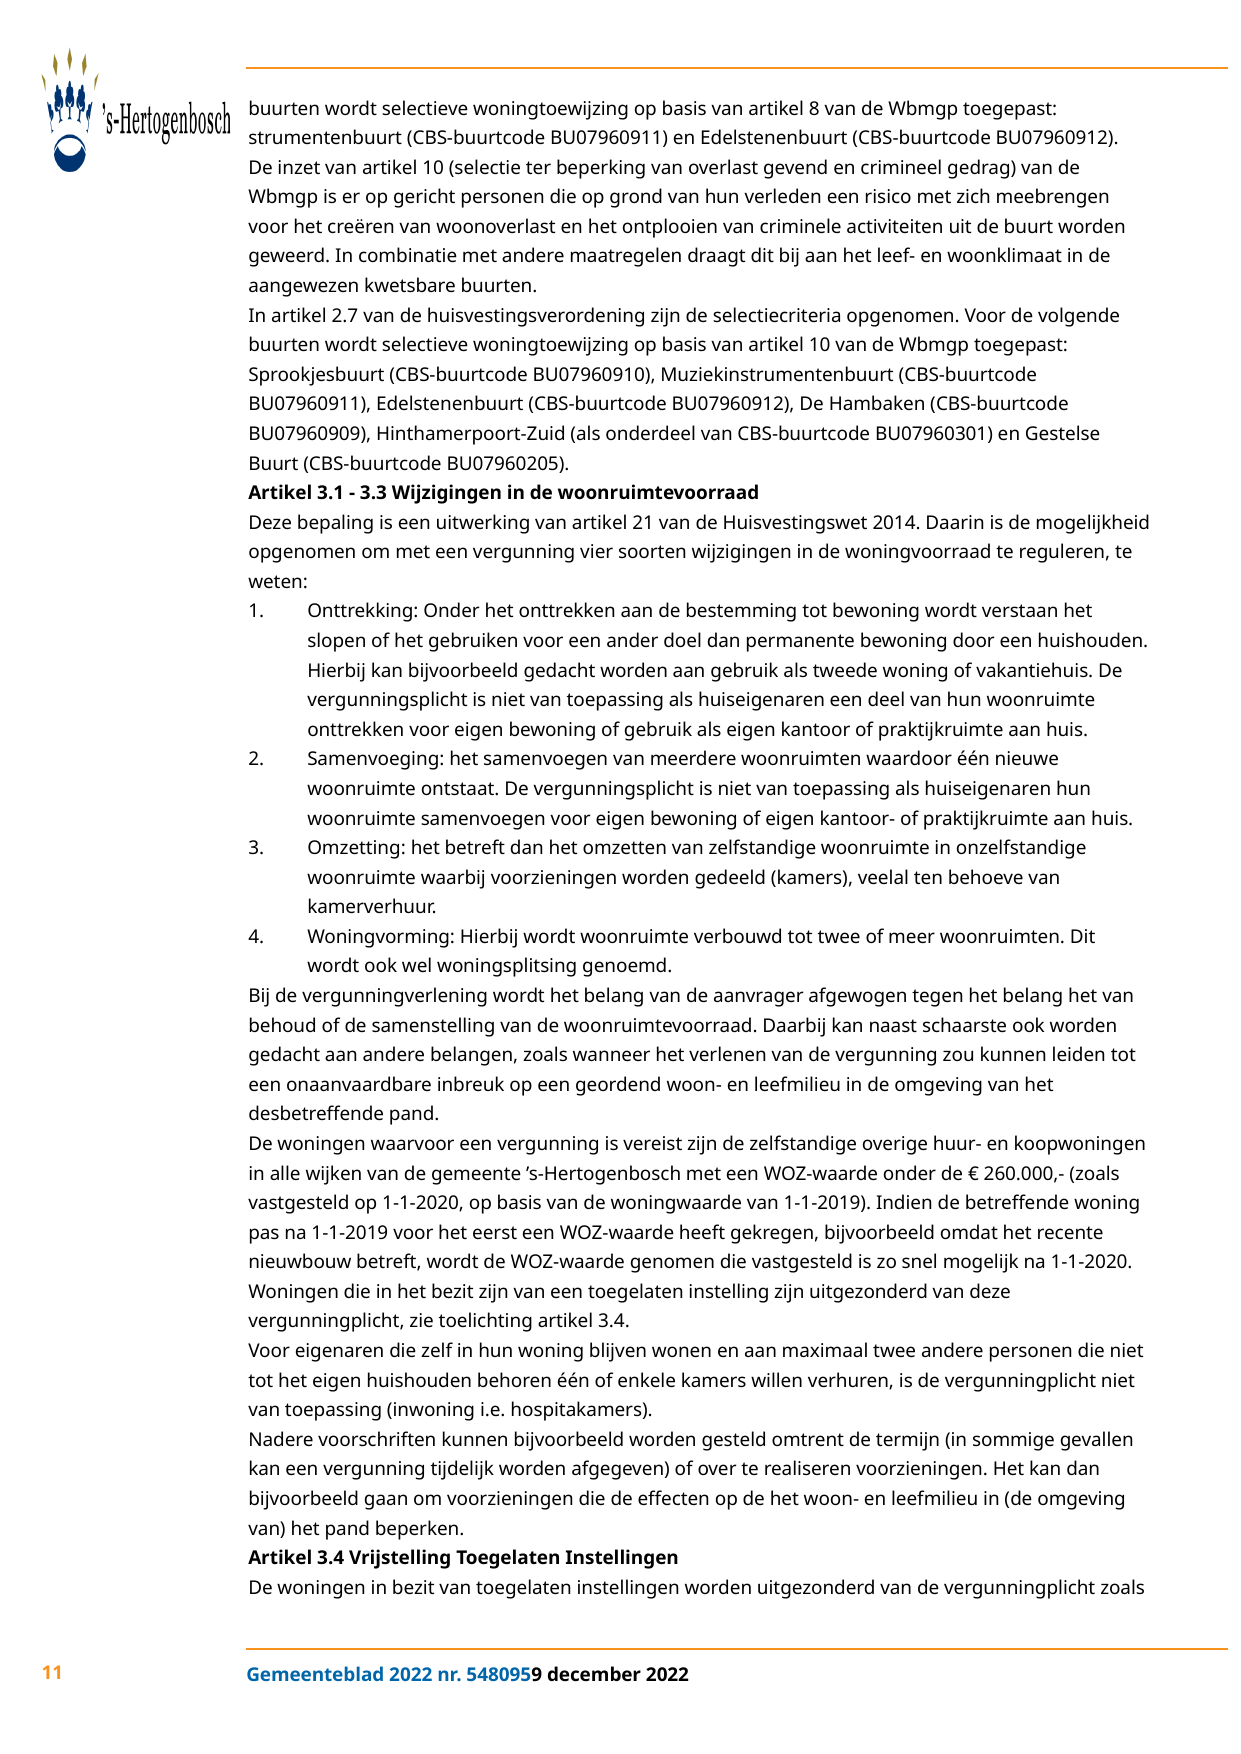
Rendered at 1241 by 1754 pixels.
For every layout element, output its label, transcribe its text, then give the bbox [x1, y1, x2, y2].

text De inzet van artikel 10 (selectie ter beperking van overlast gevend en crimineel gedrag) van de Wbmgp is er op gericht personen die op grond van hun verleden een risico met zich meebrengen voor het creëren van woonoverlast en het ontplooien van criminele activiteiten uit de buurt worden geweerd. In combinatie met andere maatregelen draagt dit bij aan het leef- en woonklimaat in de aangewezen kwetsbare buurten. [248, 154, 1152, 298]
text Artikel 3.4 Vrijstelling Toegelaten Instellingen [248, 1544, 1152, 1570]
text buurten wordt selectieve woningtoewijzing op basis van artikel 8 van de Wbmgp toegepast: [248, 95, 1152, 121]
text De woningen in bezit van toegelaten instellingen worden uitgezonderd van de vergunningplicht zoals [248, 1574, 1152, 1600]
text Deze bepaling is een uitwerking van artikel 21 van de Huisvestingswet 2014. Daarin is de mogelijkheid opgenomen om met een vergunning vier soorten wijzigingen in de woningvoorraad te reguleren, te weten: [248, 509, 1152, 594]
text Voor eigenaren die zelf in hun woning blijven wonen en aan maximaal twee andere personen die niet tot het eigen huishouden behoren één of enkele kamers willen verhuren, is de vergunningplicht niet van toepassing (inwoning i.e. hospitakamers). [248, 1337, 1152, 1422]
text De woningen waarvoor een vergunning is vereist zijn de zelfstandige overige huur- en koopwoningen in alle wijken van de gemeente ’s-Hertogenbosch met een WOZ-waarde onder de € 260.000,- (zoals vastgesteld op 1-1-2020, op basis van de woningwaarde van 1-1-2019). Indien de betreffende woning pas na 1-1-2019 voor het eerst een WOZ-waarde heeft gekregen, bijvoorbeeld omdat het recente nieuwbouw betreft, wordt de WOZ-waarde genomen die vastgesteld is zo snel mogelijk na 1-1-2020. [248, 1130, 1152, 1274]
list Samenvoeging: het samenvoegen van meerdere woonruimten waardoor één nieuwe woonruimte ontstaat. De vergunningsplicht is niet van toepassing als huiseigenaren hun woonruimte samenvoegen voor eigen bewoning of eigen kantoor- of praktijkruimte aan huis. [248, 746, 1152, 831]
list Onttrekking: Onder het onttrekken aan de bestemming tot bewoning wordt verstaan het slopen of het gebruiken voor een ander doel dan permanente bewoning door een huishouden. Hierbij kan bijvoorbeeld gedacht worden aan gebruik als tweede woning of vakantiehuis. De vergunningsplicht is niet van toepassing als huiseigenaren een deel van hun woonruimte onttrekken voor eigen bewoning of gebruik als eigen kantoor of praktijkruimte aan huis. [248, 598, 1152, 742]
list Woningvorming: Hierbij wordt woonruimte verbouwd tot twee of meer woonruimten. Dit wordt ook wel woningsplitsing genoemd. [248, 923, 1152, 978]
text In artikel 2.7 van de huisvestingsverordening zijn de selectiecriteria opgenomen. Voor de volgende buurten wordt selectieve woningtoewijzing op basis van artikel 10 van de Wbmgp toegepast: Sprookjesbuurt (CBS-buurtcode BU07960910), Muziekinstrumentenbuurt (CBS-buurtcode BU07960911), Edelstenenbuurt (CBS-buurtcode BU07960912), De Hambaken (CBS-buurtcode BU07960909), Hinthamerpoort-Zuid (als onderdeel van CBS-buurtcode BU07960301) en Gestelse Buurt (CBS-buurtcode BU07960205). [248, 302, 1152, 476]
text Bij de vergunningverlening wordt het belang van de aanvrager afgewogen tegen het belang het van behoud of de samenstelling van de woonruimtevoorraad. Daarbij kan naast schaarste ook worden gedacht aan andere belangen, zoals wanneer het verlenen van de vergunning zou kunnen leiden tot een onaanvaardbare inbreuk op een geordend woon- en leefmilieu in de omgeving van het desbetreffende pand. [248, 982, 1152, 1126]
text Artikel 3.1 - 3.3 Wijzigingen in de woonruimtevoorraad [248, 479, 1152, 505]
list Omzetting: het betreft dan het omzetten van zelfstandige woonruimte in onzelfstandige woonruimte waarbij voorzieningen worden gedeeld (kamers), veelal ten behoeve van kamerverhuur. [248, 834, 1152, 919]
text strumentenbuurt (CBS-buurtcode BU07960911) en Edelstenenbuurt (CBS-buurtcode BU07960912). [248, 124, 1152, 150]
text Woningen die in het bezit zijn van een toegelaten instelling zijn uitgezonderd van deze vergunningplicht, zie toelichting artikel 3.4. [248, 1278, 1152, 1333]
text Nadere voorschriften kunnen bijvoorbeeld worden gesteld omtrent de termijn (in sommige gevallen kan een vergunning tijdelijk worden afgegeven) of over te realiseren voorzieningen. Het kan dan bijvoorbeeld gaan om voorzieningen die de effecten op de het woon- en leefmilieu in (de omgeving van) het pand beperken. [248, 1426, 1152, 1541]
picture [41, 47, 231, 172]
